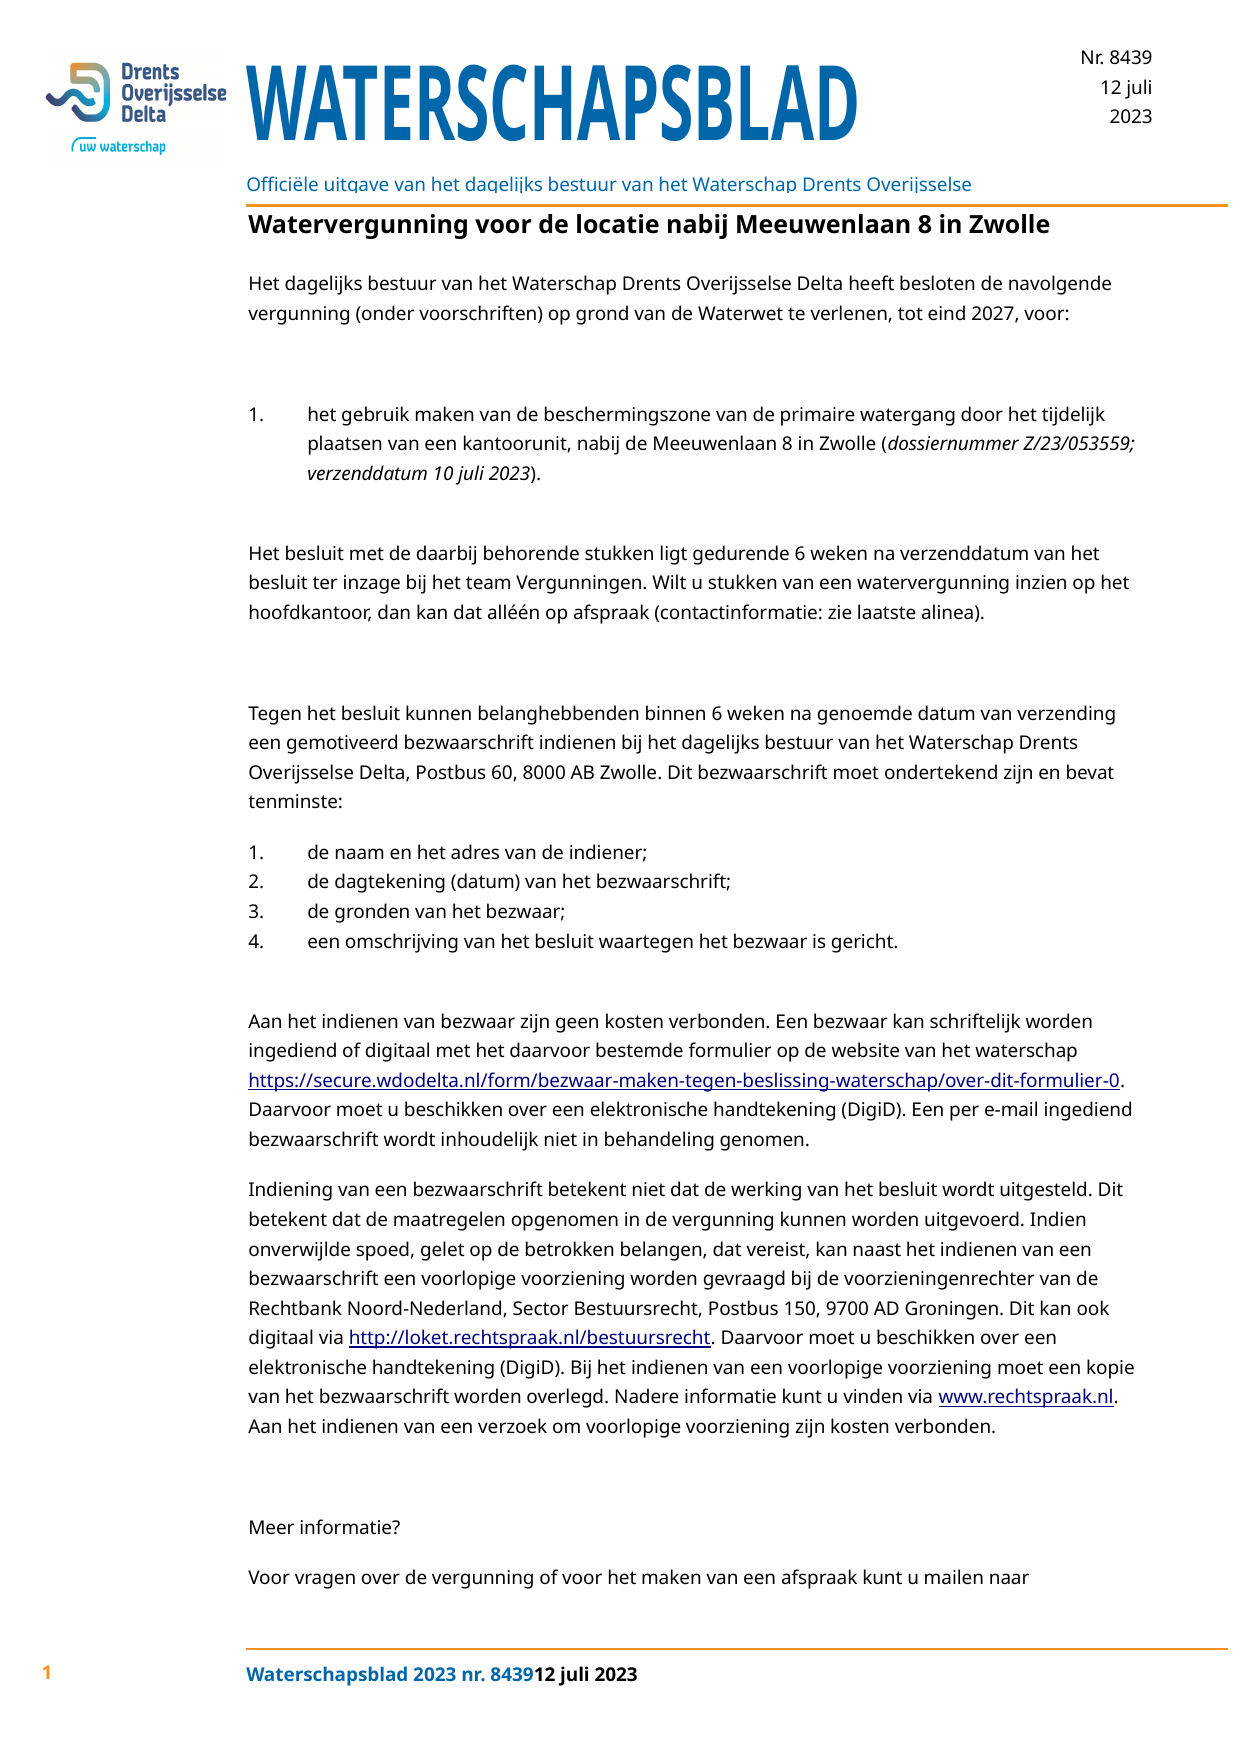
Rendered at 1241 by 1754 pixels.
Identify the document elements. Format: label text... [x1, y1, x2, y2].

list de naam en het adres van de indiener; [248, 839, 1152, 865]
text Voor vragen over de vergunning of voor het maken van een afspraak kunt u mailen naar [248, 1564, 1152, 1590]
list het gebruik maken van de beschermingszone van de primaire watergang door het tijdelijk plaatsen van een kantoorunit, nabij de Meeuwenlaan 8 in Zwolle (dossiernummer Z/23/053559; verzenddatum 10 juli 2023). [248, 401, 1152, 486]
text Indiening van een bezwaarschrift betekent niet dat de werking van het besluit wordt uitgesteld. Dit betekent dat de maatregelen opgenomen in de vergunning kunnen worden uitgevoerd. Indien onverwijlde spoed, gelet op de betrokken belangen, dat vereist, kan naast het indienen van een bezwaarschrift een voorlopige voorziening worden gevraagd bij de voorzieningenrechter van de Rechtbank Noord-Nederland, Sector Bestuursrecht, Postbus 150, 9700 AD Groningen. Dit kan ook digitaal via http://loket.rechtspraak.nl/bestuursrecht. Daarvoor moet u beschikken over een elektronische handtekening (DigiD). Bij het indienen van een voorlopige voorziening moet een kopie van het bezwaarschrift worden overlegd. Nadere informatie kunt u vinden via www.rechtspraak.nl. Aan het indienen van een verzoek om voorlopige voorziening zijn kosten verbonden. [248, 1177, 1152, 1439]
text Het besluit met de daarbij behorende stukken ligt gedurende 6 weken na verzenddatum van het besluit ter inzage bij het team Vergunningen. Wilt u stukken van een watervergunning inzien op het hoofdkantoor, dan kan dat alléén op afspraak (contactinformatie: zie laatste alinea). [248, 540, 1152, 625]
text Watervergunning voor de locatie nabij Meeuwenlaan 8 in Zwolle [248, 207, 1152, 241]
list een omschrijving van het besluit waartegen het bezwaar is gericht. [248, 928, 1152, 953]
picture [41, 47, 231, 172]
text Aan het indienen van bezwaar zijn geen kosten verbonden. Een bezwaar kan schriftelijk worden ingediend of digitaal met het daarvoor bestemde formulier op de website van het waterschap https://secure.wdodelta.nl/form/bezwaar-maken-tegen-beslissing-waterschap/over-dit-formulier-0. Daarvoor moet u beschikken over een elektronische handtekening (DigiD). Een per e-mail ingediend bezwaarschrift wordt inhoudelijk niet in behandeling genomen. [248, 1008, 1152, 1152]
text Tegen het besluit kunnen belanghebbenden binnen 6 weken na genoemde datum van verzending een gemotiveerd bezwaarschrift indienen bij het dagelijks bestuur van het Waterschap Drents Overijsselse Delta, Postbus 60, 8000 AB Zwolle. Dit bezwaarschrift moet ondertekend zijn en bevat tenminste: [248, 700, 1152, 814]
list de dagtekening (datum) van het bezwaarschrift; [248, 869, 1152, 894]
text Meer informatie? [248, 1514, 1152, 1540]
text Het dagelijks bestuur van het Waterschap Drents Overijsselse Delta heeft besloten de navolgende vergunning (onder voorschriften) op grond van de Waterwet te verlenen, tot eind 2027, voor: [248, 270, 1152, 326]
list de gronden van het bezwaar; [248, 898, 1152, 924]
